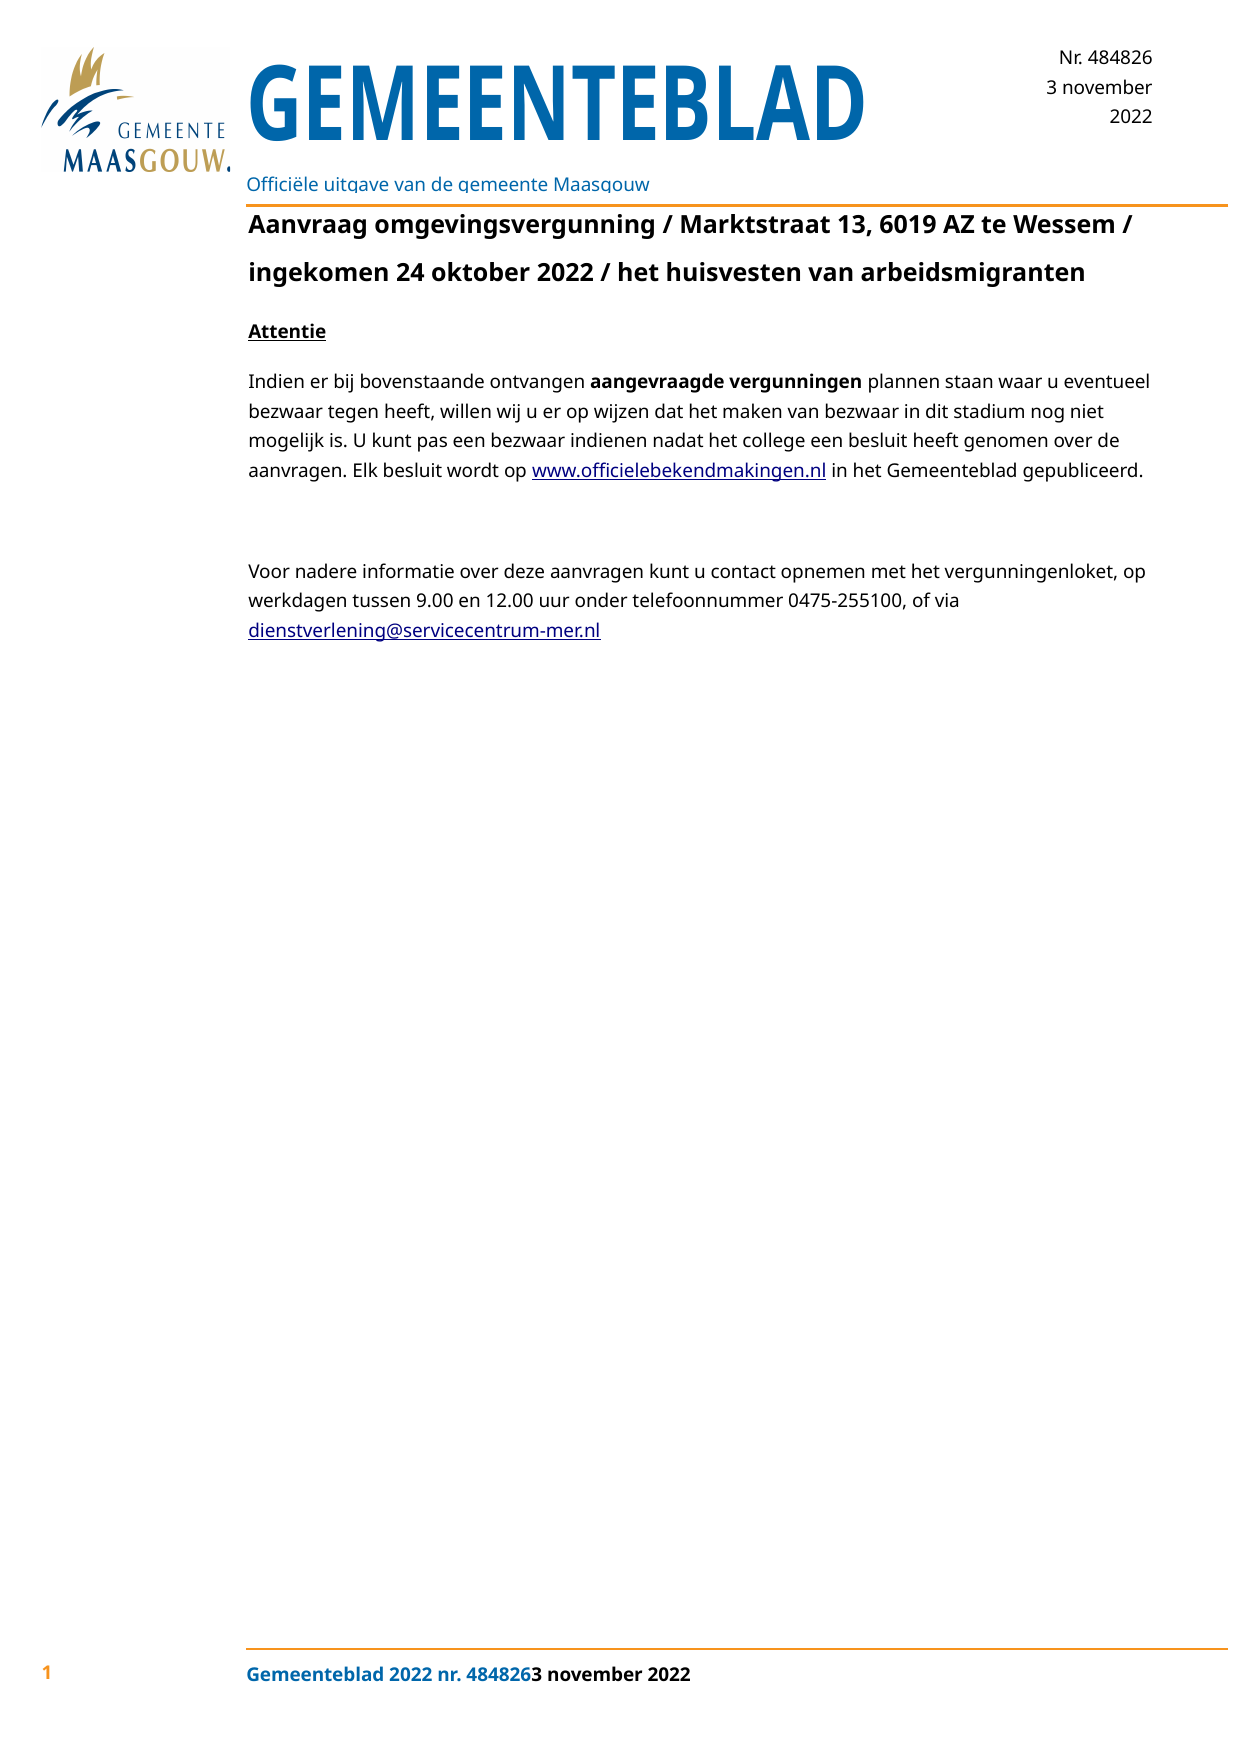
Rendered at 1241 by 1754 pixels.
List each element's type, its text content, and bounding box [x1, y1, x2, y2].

text Aanvraag omgevingsvergunning / Marktstraat 13, 6019 AZ te Wessem / ingekomen 24 oktober 2022 / het huisvesten van arbeidsmigranten [248, 207, 1152, 288]
text Indien er bij bovenstaande ontvangen aangevraagde vergunningen plannen staan waar u eventueel bezwaar tegen heeft, willen wij u er op wijzen dat het maken van bezwaar in dit stadium nog niet mogelijk is. U kunt pas een bezwaar indienen nadat het college een besluit heeft genomen over de aanvragen. Elk besluit wordt op www.officielebekendmakingen.nl in het Gemeenteblad gepubliceerd. [248, 368, 1152, 483]
text Voor nadere informatie over deze aanvragen kunt u contact opnemen met het vergunningenloket, op werkdagen tussen 9.00 en 12.00 uur onder telefoonnummer 0475-255100, of via dienstverlening@servicecentrum-mer.nl [248, 558, 1152, 643]
picture [41, 47, 231, 172]
text Attentie [248, 318, 1152, 344]
